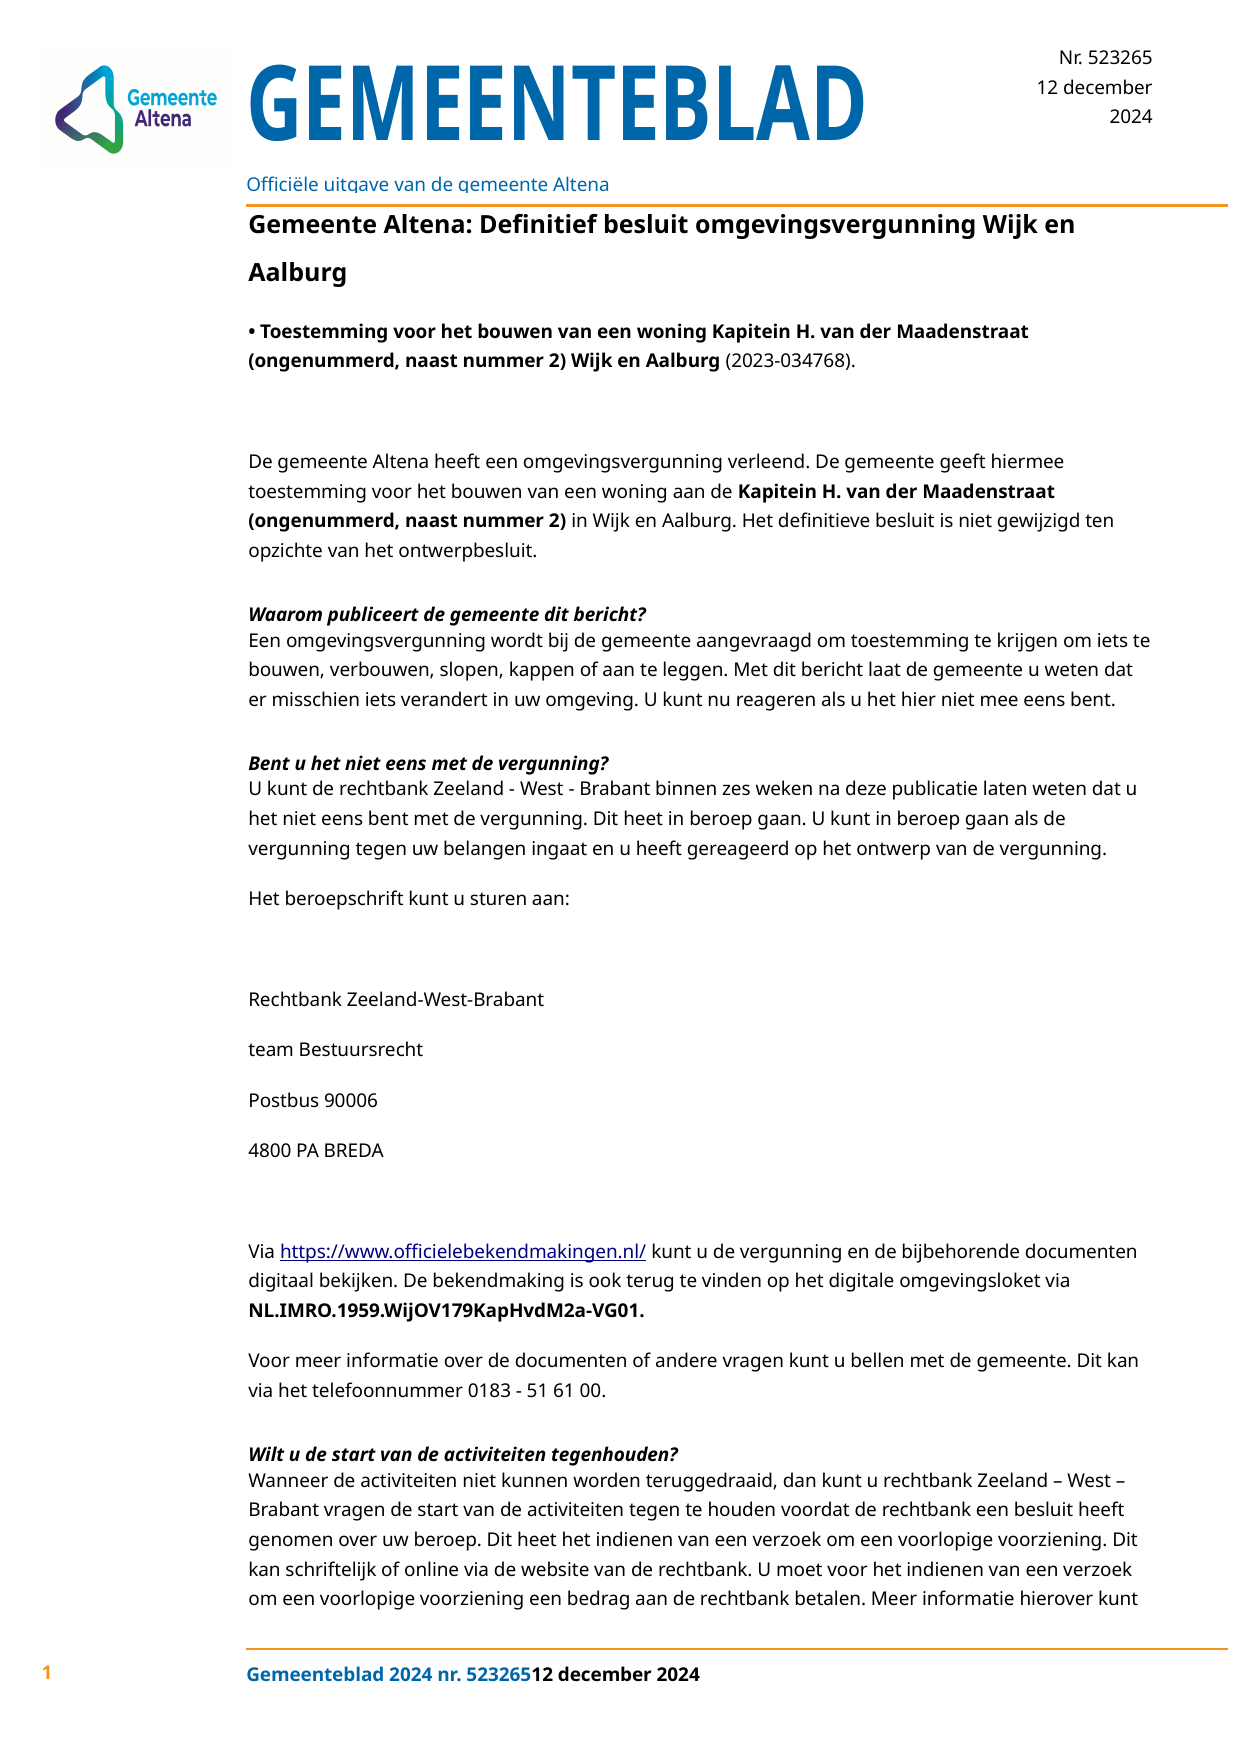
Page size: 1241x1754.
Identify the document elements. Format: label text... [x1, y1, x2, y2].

text 4800 PA BREDA [248, 1137, 1152, 1163]
text Postbus 90006 [248, 1087, 1152, 1113]
text Wilt u de start van de activiteiten tegenhouden? [248, 1441, 1152, 1467]
picture [41, 47, 231, 172]
text Het beroepschrift kunt u sturen aan: [248, 885, 1152, 911]
text Via https://www.officielebekendmakingen.nl/ kunt u de vergunning en de bijbehorende documenten digitaal bekijken. De bekendmaking is ook terug te vinden op het digitale omgevingsloket via NL.IMRO.1959.WijOV179KapHvdM2a-VG01. [248, 1238, 1152, 1323]
text U kunt de rechtbank Zeeland - West - Brabant binnen zes weken na deze publicatie laten weten dat u het niet eens bent met de vergunning. Dit heet in beroep gaan. U kunt in beroep gaan als de vergunning tegen uw belangen ingaat en u heeft gereageerd op het ontwerp van de vergunning. [248, 776, 1152, 861]
text Rechtbank Zeeland-West-Brabant [248, 986, 1152, 1012]
text Een omgevingsvergunning wordt bij de gemeente aangevraagd om toestemming te krijgen om iets te bouwen, verbouwen, slopen, kappen of aan te leggen. Met dit bericht laat de gemeente u weten dat er misschien iets verandert in uw omgeving. U kunt nu reageren als u het hier niet mee eens bent. [248, 627, 1152, 712]
text Bent u het niet eens met de vergunning? [248, 750, 1152, 776]
text • Toestemming voor het bouwen van een woning Kapitein H. van der Maadenstraat (ongenummerd, naast nummer 2) Wijk en Aalburg (2023-034768). [248, 318, 1152, 373]
text Gemeente Altena: Definitief besluit omgevingsvergunning Wijk en Aalburg [248, 207, 1152, 288]
text team Bestuursrecht [248, 1036, 1152, 1062]
text Wanneer de activiteiten niet kunnen worden teruggedraaid, dan kunt u rechtbank Zeeland – West – Brabant vragen de start van de activiteiten tegen te houden voordat de rechtbank een besluit heeft genomen over uw beroep. Dit heet het indienen van een verzoek om een voorlopige voorziening. Dit kan schriftelijk of online via de website van de rechtbank. U moet voor het indienen van een verzoek om een voorlopige voorziening een bedrag aan de rechtbank betalen. Meer informatie hierover kunt [248, 1467, 1152, 1611]
text Waarom publiceert de gemeente dit bericht? [248, 601, 1152, 627]
text De gemeente Altena heeft een omgevingsvergunning verleend. De gemeente geeft hiermee toestemming voor het bouwen van een woning aan de Kapitein H. van der Maadenstraat (ongenummerd, naast nummer 2) in Wijk en Aalburg. Het definitieve besluit is niet gewijzigd ten opzichte van het ontwerpbesluit. [248, 448, 1152, 563]
text Voor meer informatie over de documenten of andere vragen kunt u bellen met de gemeente. Dit kan via het telefoonnummer 0183 - 51 61 00. [248, 1348, 1152, 1403]
